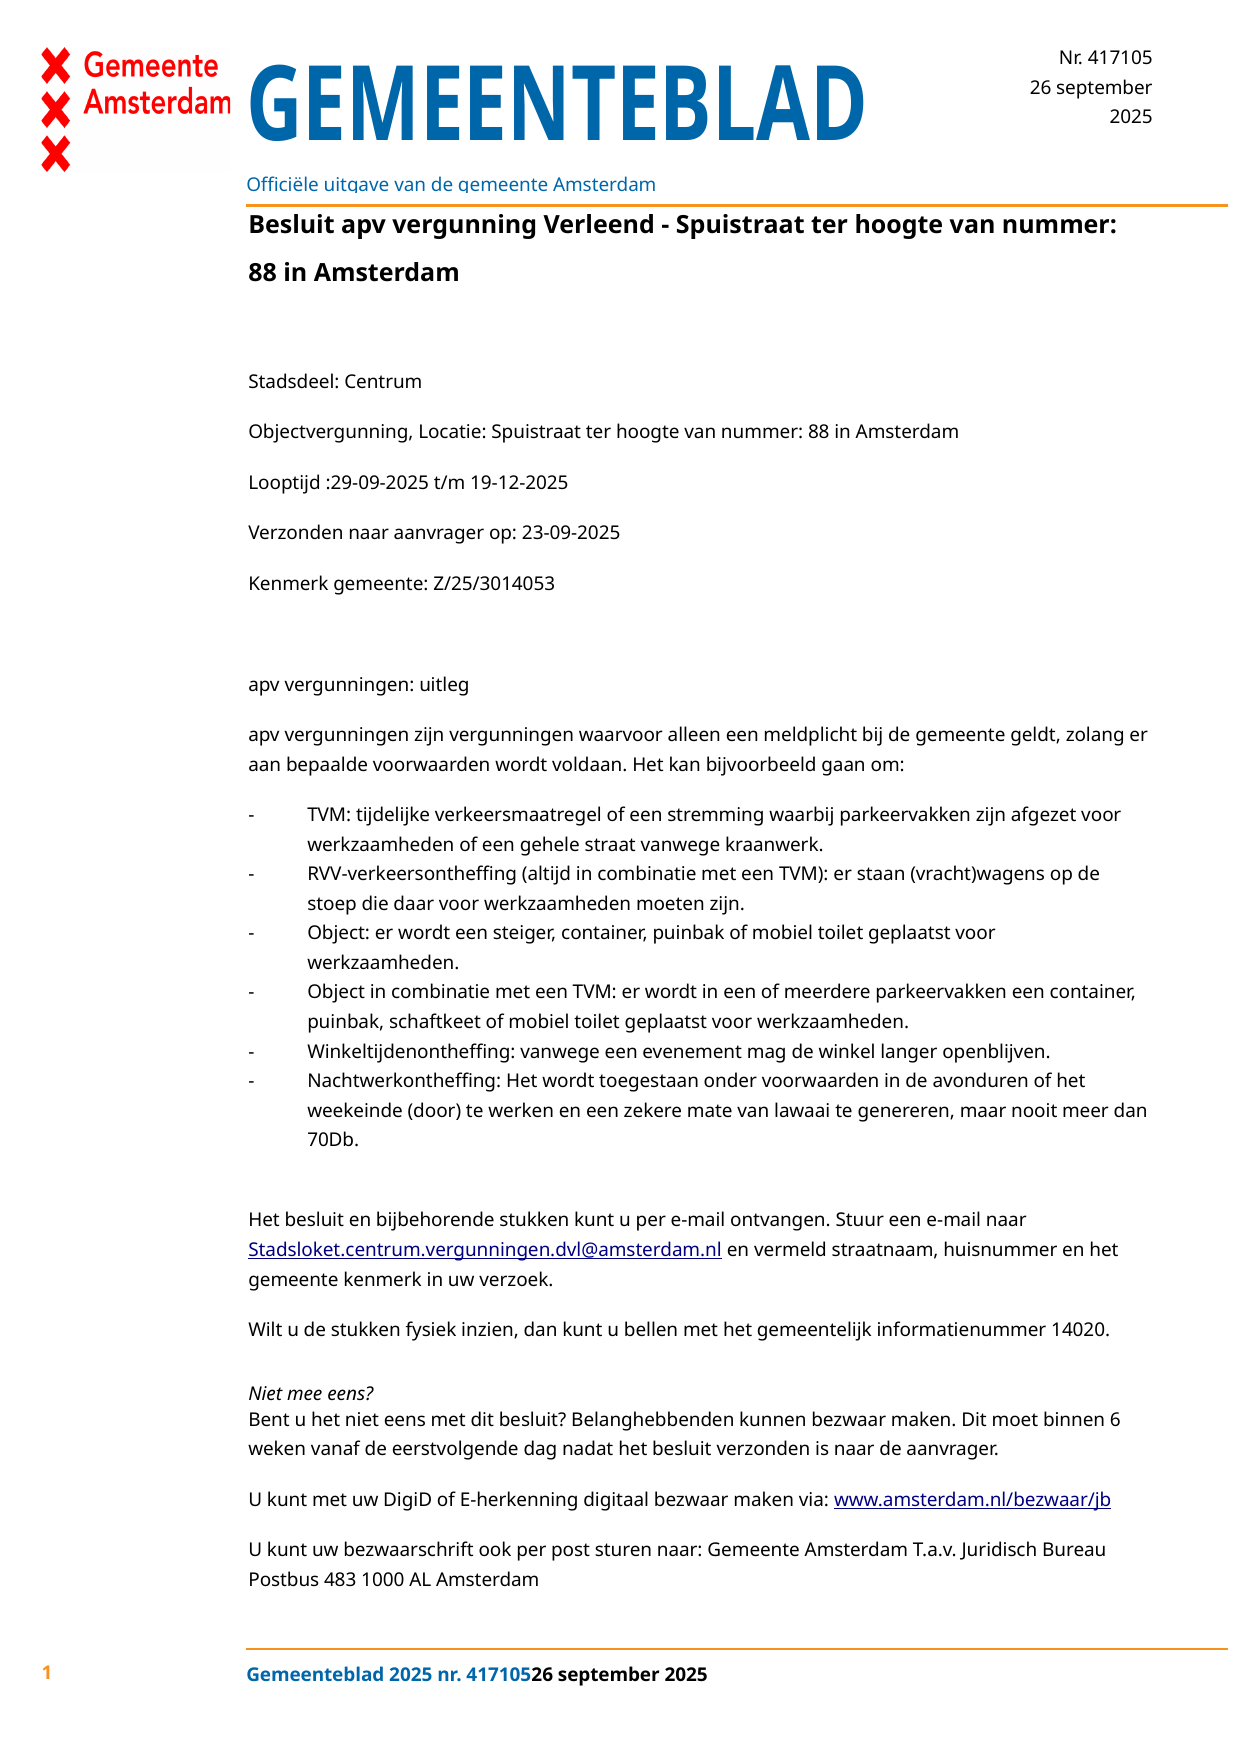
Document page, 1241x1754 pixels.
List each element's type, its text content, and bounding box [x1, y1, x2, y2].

picture [41, 47, 231, 172]
list TVM: tijdelijke verkeersmaatregel of een stremming waarbij parkeervakken zijn afgezet voor werkzaamheden of een gehele straat vanwege kraanwerk. [248, 801, 1152, 857]
text U kunt met uw DigiD of E-herkenning digitaal bezwaar maken via: www.amsterdam.nl/bezwaar/jb [248, 1486, 1152, 1512]
text Verzonden naar aanvrager op: 23-09-2025 [248, 519, 1152, 545]
list Winkeltijdenontheffing: vanwege een evenement mag de winkel langer openblijven. [248, 1038, 1152, 1064]
text U kunt uw bezwaarschrift ook per post sturen naar: Gemeente Amsterdam T.a.v. Juridisch Bureau Postbus 483 1000 AL Amsterdam [248, 1536, 1152, 1592]
text Niet mee eens? [248, 1380, 1152, 1406]
text Kenmerk gemeente: Z/25/3014053 [248, 570, 1152, 596]
text Looptijd :29-09-2025 t/m 19-12-2025 [248, 469, 1152, 495]
list Nachtwerkontheffing: Het wordt toegestaan onder voorwaarden in de avonduren of het weekeinde (door) te werken en een zekere mate van lawaai te genereren, maar nooit meer dan 70Db. [248, 1067, 1152, 1152]
list Object: er wordt een steiger, container, puinbak of mobiel toilet geplaatst voor werkzaamheden. [248, 919, 1152, 975]
text Objectvergunning, Locatie: Spuistraat ter hoogte van nummer: 88 in Amsterdam [248, 419, 1152, 444]
text Bent u het niet eens met dit besluit? Belanghebbenden kunnen bezwaar maken. Dit moet binnen 6 weken vanaf de eerstvolgende dag nadat het besluit verzonden is naar de aanvrager. [248, 1406, 1152, 1461]
text Het besluit en bijbehorende stukken kunt u per e-mail ontvangen. Stuur een e-mail naar Stadsloket.centrum.vergunningen.dvl@amsterdam.nl en vermeld straatnaam, huisnummer en het gemeente kenmerk in uw verzoek. [248, 1207, 1152, 1292]
text Stadsdeel: Centrum [248, 368, 1152, 394]
list RVV-verkeersontheffing (altijd in combinatie met een TVM): er staan (vracht)wagens op de stoep die daar voor werkzaamheden moeten zijn. [248, 860, 1152, 916]
list Object in combinatie met een TVM: er wordt in een of meerdere parkeervakken een container, puinbak, schaftkeet of mobiel toilet geplaatst voor werkzaamheden. [248, 979, 1152, 1034]
text apv vergunningen zijn vergunningen waarvoor alleen een meldplicht bij de gemeente geldt, zolang er aan bepaalde voorwaarden wordt voldaan. Het kan bijvoorbeeld gaan om: [248, 721, 1152, 777]
text Wilt u de stukken fysiek inzien, dan kunt u bellen met het gemeentelijk informatienummer 14020. [248, 1316, 1152, 1342]
text apv vergunningen: uitleg [248, 671, 1152, 697]
text Besluit apv vergunning Verleend - Spuistraat ter hoogte van nummer: 88 in Amsterdam [248, 207, 1152, 288]
